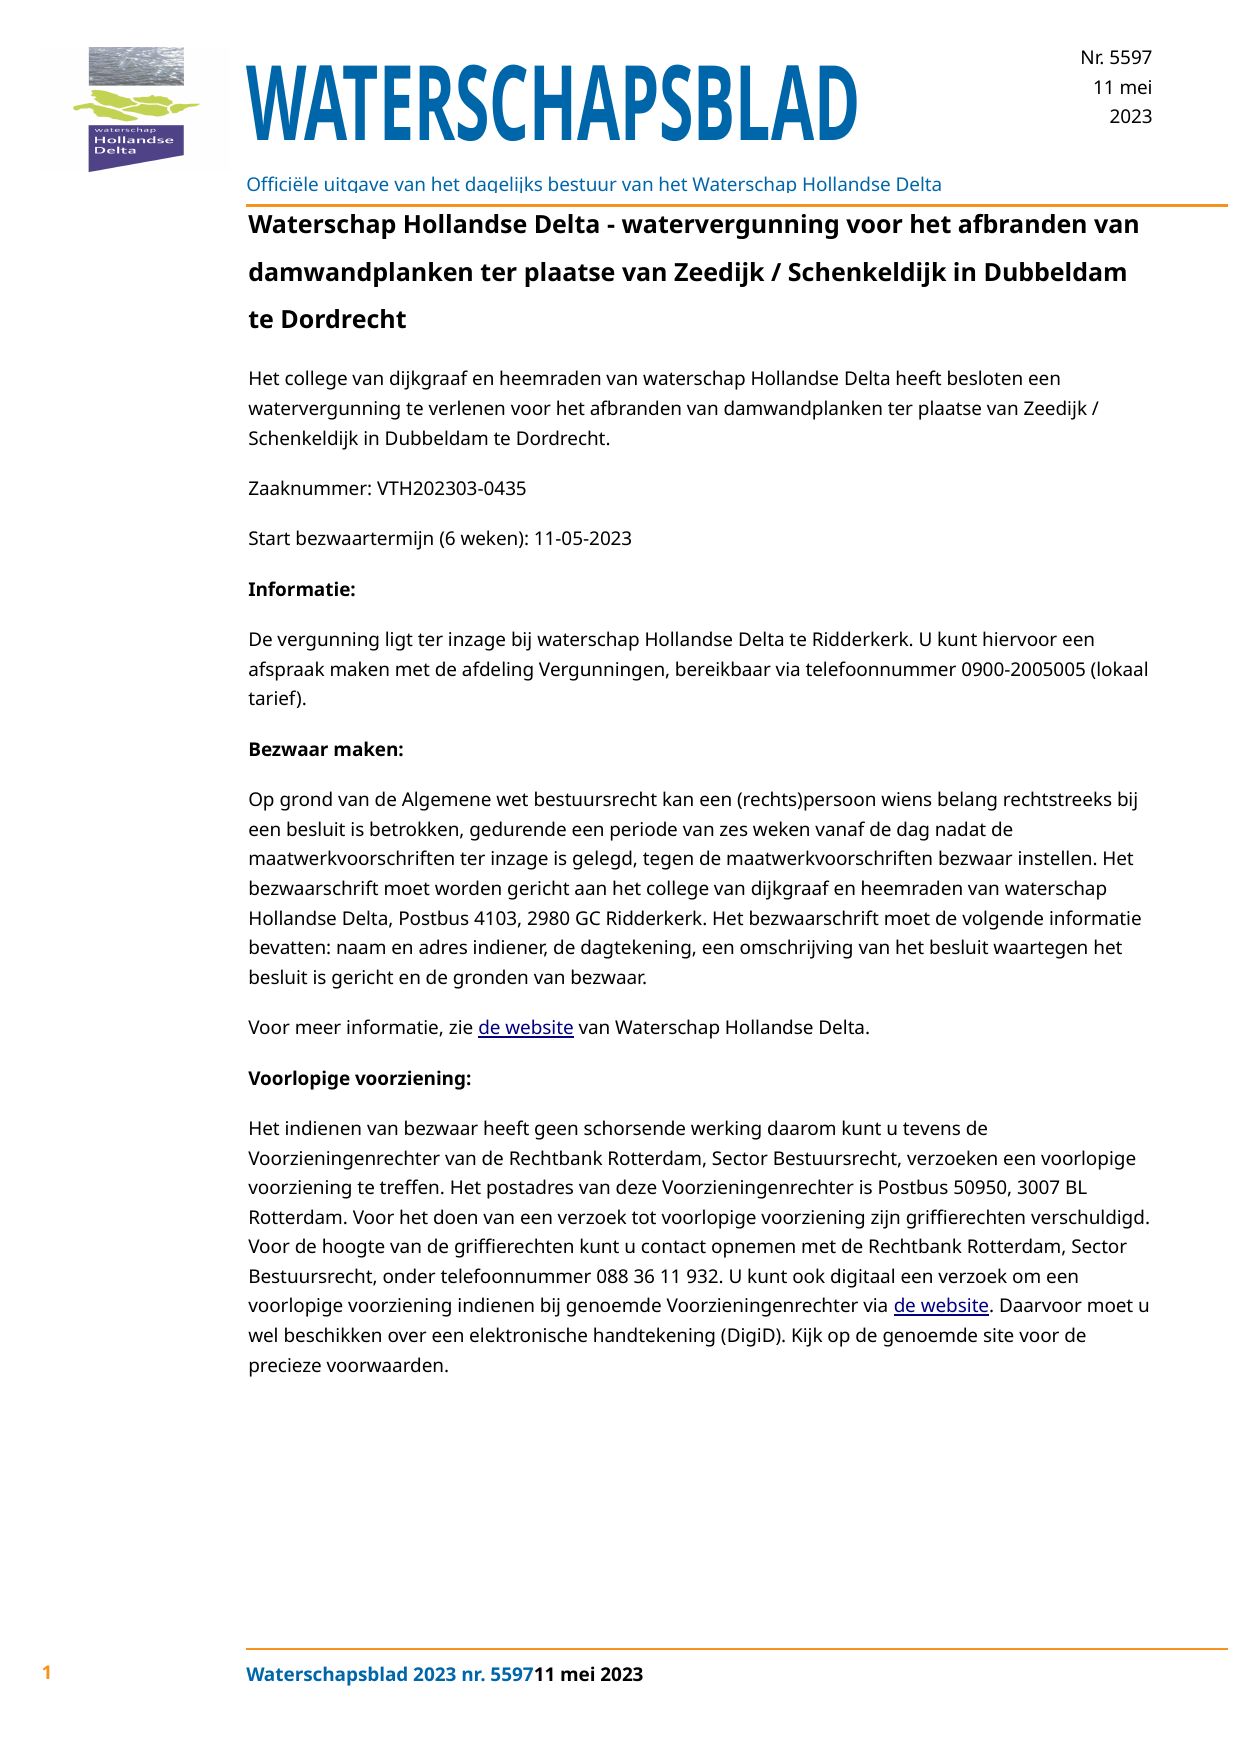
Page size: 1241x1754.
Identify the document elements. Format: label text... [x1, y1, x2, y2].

text Het college van dijkgraaf en heemraden van waterschap Hollandse Delta heeft besloten een watervergunning te verlenen voor het afbranden van damwandplanken ter plaatse van Zeedijk / Schenkeldijk in Dubbeldam te Dordrecht. [248, 366, 1152, 450]
text Op grond van de Algemene wet bestuursrecht kan een (rechts)persoon wiens belang rechtstreeks bij een besluit is betrokken, gedurende een periode van zes weken vanaf de dag nadat de maatwerkvoorschriften ter inzage is gelegd, tegen de maatwerkvoorschriften bezwaar instellen. Het bezwaarschrift moet worden gericht aan het college van dijkgraaf en heemraden van waterschap Hollandse Delta, Postbus 4103, 2980 GC Ridderkerk. Het bezwaarschrift moet de volgende informatie bevatten: naam en adres indiener, de dagtekening, een omschrijving van het besluit waartegen het besluit is gericht en de gronden van bezwaar. [248, 786, 1152, 989]
picture [41, 47, 231, 172]
text De vergunning ligt ter inzage bij waterschap Hollandse Delta te Ridderkerk. U kunt hiervoor een afspraak maken met de afdeling Vergunningen, bereikbaar via telefoonnummer 0900-2005005 (lokaal tarief). [248, 626, 1152, 711]
text Zaaknummer: VTH202303-0435 [248, 475, 1152, 501]
text Het indienen van bezwaar heeft geen schorsende werking daarom kunt u tevens de Voorzieningenrechter van de Rechtbank Rotterdam, Sector Bestuursrecht, verzoeken een voorlopige voorziening te treffen. Het postadres van deze Voorzieningenrechter is Postbus 50950, 3007 BL Rotterdam. Voor het doen van een verzoek tot voorlopige voorziening zijn griffierechten verschuldigd. Voor de hoogte van de griffierechten kunt u contact opnemen met de Rechtbank Rotterdam, Sector Bestuursrecht, onder telefoonnummer 088 36 11 932. U kunt ook digitaal een verzoek om een voorlopige voorziening indienen bij genoemde Voorzieningenrechter via de website. Daarvoor moet u wel beschikken over een elektronische handtekening (DigiD). Kijk op de genoemde site voor de precieze voorwaarden. [248, 1115, 1152, 1377]
text Bezwaar maken: [248, 736, 1152, 762]
text Informatie: [248, 576, 1152, 602]
text Waterschap Hollandse Delta - watervergunning voor het afbranden van damwandplanken ter plaatse van Zeedijk / Schenkeldijk in Dubbeldam te Dordrecht [248, 207, 1152, 336]
text Voor meer informatie, zie de website van Waterschap Hollandse Delta. [248, 1014, 1152, 1040]
text Voorlopige voorziening: [248, 1065, 1152, 1090]
text Start bezwaartermijn (6 weken): 11-05-2023 [248, 526, 1152, 551]
